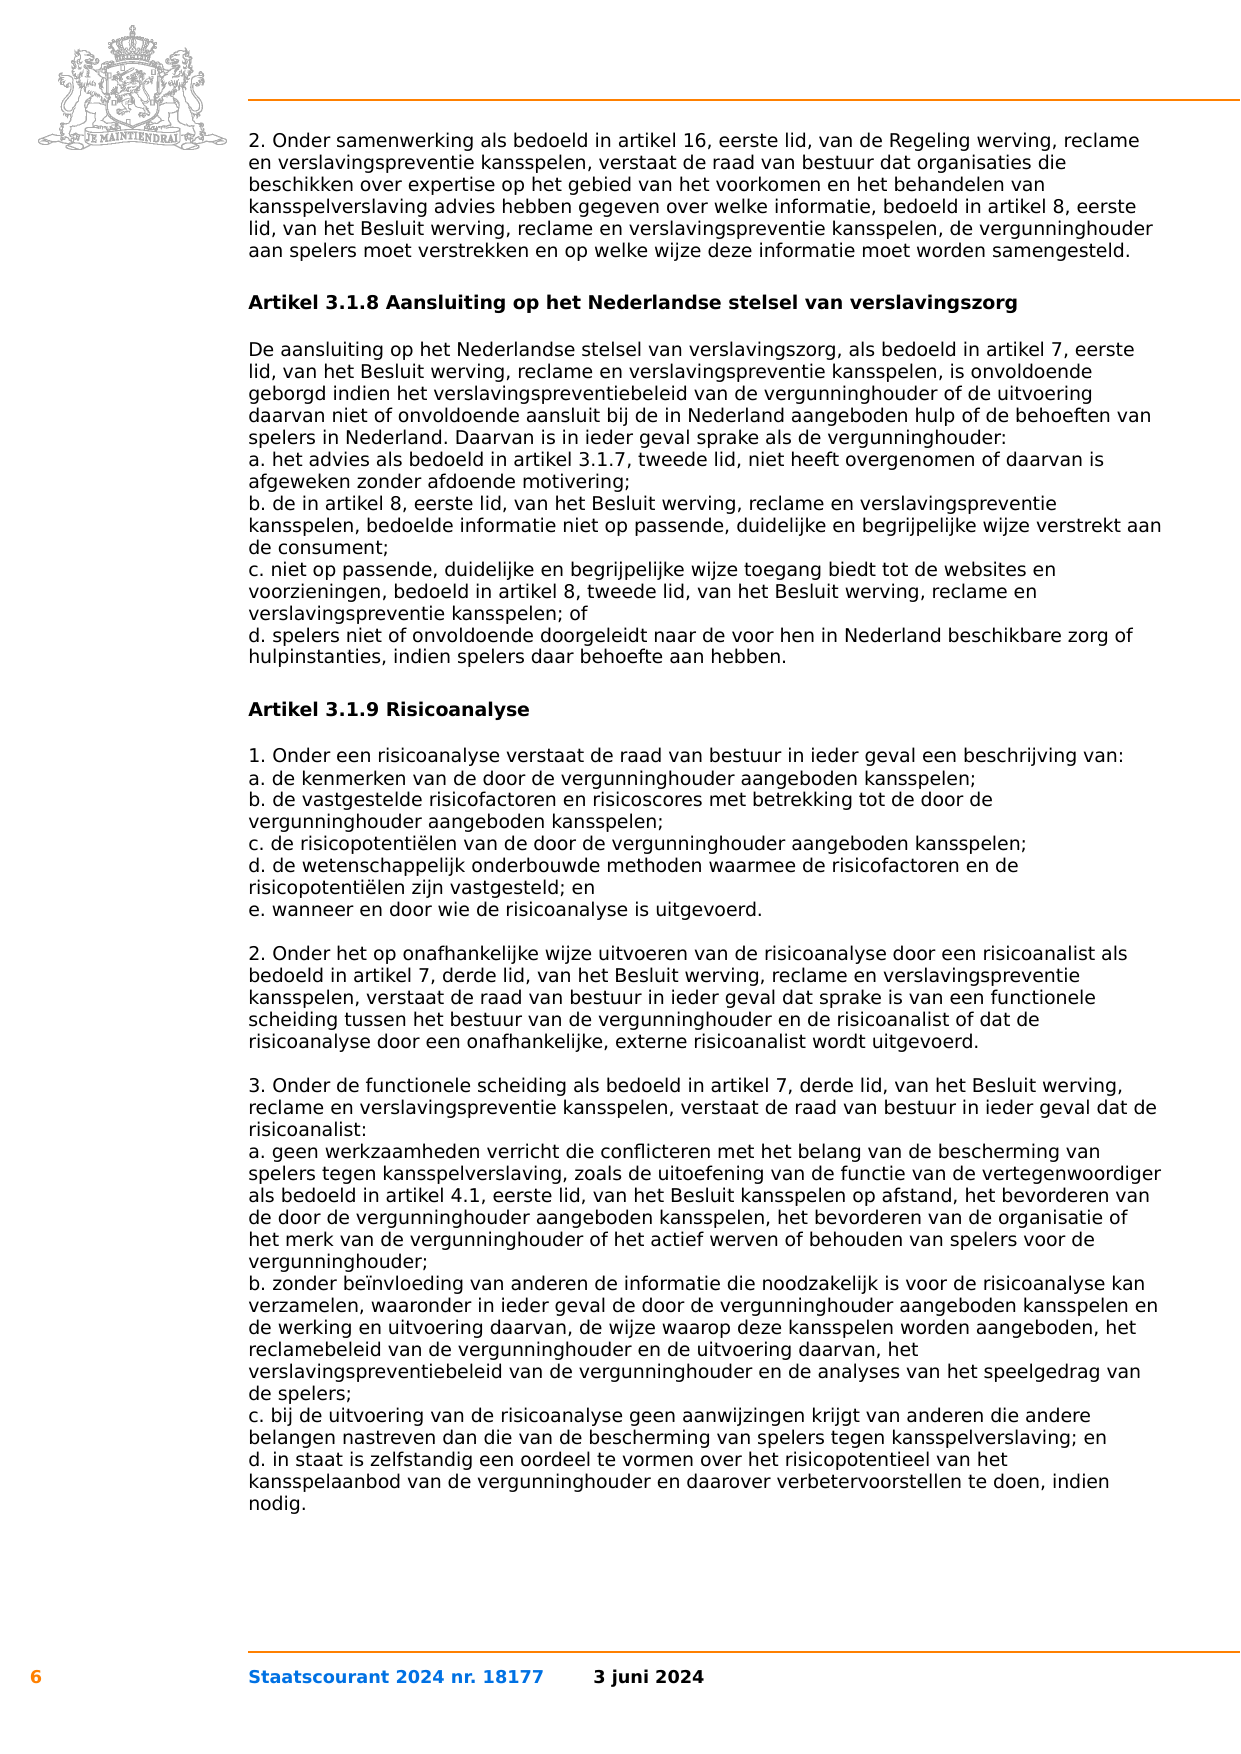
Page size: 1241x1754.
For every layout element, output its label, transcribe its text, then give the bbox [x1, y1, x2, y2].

text e. wanneer en door wie de risicoanalyse is uitgevoerd. [248, 899, 1163, 921]
text c. niet op passende, duidelijke en begrijpelijke wijze toegang biedt tot de websites en voorzieningen, bedoeld in artikel 8, tweede lid, van het Besluit werving, reclame en verslavingspreventie kansspelen; of [248, 558, 1163, 624]
text d. spelers niet of onvoldoende doorgeleidt naar de voor hen in Nederland beschikbare zorg of hulpinstanties, indien spelers daar behoefte aan hebben. [248, 624, 1163, 668]
text 2. Onder samenwerking als bedoeld in artikel 16, eerste lid, van de Regeling werving, reclame en verslavingspreventie kansspelen, verstaat de raad van bestuur dat organisaties die beschikken over expertise op het gebied van het voorkomen en het behandelen van kansspelverslaving advies hebben gegeven over welke informatie, bedoeld in artikel 8, eerste lid, van het Besluit werving, reclame en verslavingspreventie kansspelen, de vergunninghouder aan spelers moet verstrekken en op welke wijze deze informatie moet worden samengesteld. [248, 130, 1163, 262]
text 3. Onder de functionele scheiding als bedoeld in artikel 7, derde lid, van het Besluit werving, reclame en verslavingspreventie kansspelen, verstaat de raad van bestuur in ieder geval dat de risicoanalist: [248, 1075, 1163, 1141]
text c. bij de uitvoering van de risicoanalyse geen aanwijzingen krijgt van anderen die andere belangen nastreven dan die van de bescherming van spelers tegen kansspelverslaving; en [248, 1404, 1163, 1448]
text 1. Onder een risicoanalyse verstaat de raad van bestuur in ieder geval een beschrijving van: [248, 745, 1163, 767]
subtitle Artikel 3.1.9 Risicoanalyse [248, 698, 1163, 720]
text a. de kenmerken van de door de vergunninghouder aangeboden kansspelen; [248, 767, 1163, 789]
text c. de risicopotentiëlen van de door de vergunninghouder aangeboden kansspelen; [248, 833, 1163, 855]
subtitle Artikel 3.1.8 Aansluiting op het Nederlandse stelsel van verslavingszorg [248, 292, 1163, 314]
text b. de vastgestelde risicofactoren en risicoscores met betrekking tot de door de vergunninghouder aangeboden kansspelen; [248, 789, 1163, 833]
text d. de wetenschappelijk onderbouwde methoden waarmee de risicofactoren en de risicopotentiëlen zijn vastgesteld; en [248, 855, 1163, 899]
picture [38, 25, 227, 150]
text 2. Onder het op onafhankelijke wijze uitvoeren van de risicoanalyse door een risicoanalist als bedoeld in artikel 7, derde lid, van het Besluit werving, reclame en verslavingspreventie kansspelen, verstaat de raad van bestuur in ieder geval dat sprake is van een functionele scheiding tussen het bestuur van de vergunninghouder en de risicoanalist of dat de risicoanalyse door een onafhankelijke, externe risicoanalist wordt uitgevoerd. [248, 943, 1163, 1053]
text a. het advies als bedoeld in artikel 3.1.7, tweede lid, niet heeft overgenomen of daarvan is afgeweken zonder afdoende motivering; [248, 449, 1163, 493]
text b. zonder beïnvloeding van anderen de informatie die noodzakelijk is voor de risicoanalyse kan verzamelen, waaronder in ieder geval de door de vergunninghouder aangeboden kansspelen en de werking en uitvoering daarvan, de wijze waarop deze kansspelen worden aangeboden, het reclamebeleid van de vergunninghouder en de uitvoering daarvan, het verslavingspreventiebeleid van de vergunninghouder en de analyses van het speelgedrag van de spelers; [248, 1273, 1163, 1404]
text b. de in artikel 8, eerste lid, van het Besluit werving, reclame en verslavingspreventie kansspelen, bedoelde informatie niet op passende, duidelijke en begrijpelijke wijze verstrekt aan de consument; [248, 493, 1163, 558]
text d. in staat is zelfstandig een oordeel te vormen over het risicopotentieel van het kansspelaanbod van de vergunninghouder en daarover verbetervoorstellen te doen, indien nodig. [248, 1448, 1163, 1514]
text De aansluiting op het Nederlandse stelsel van verslavingszorg, als bedoeld in artikel 7, eerste lid, van het Besluit werving, reclame en verslavingspreventie kansspelen, is onvoldoende geborgd indien het verslavingspreventiebeleid van de vergunninghouder of de uitvoering daarvan niet of onvoldoende aansluit bij de in Nederland aangeboden hulp of de behoeften van spelers in Nederland. Daarvan is in ieder geval sprake als de vergunninghouder: [248, 339, 1163, 449]
text a. geen werkzaamheden verricht die conflicteren met het belang van de bescherming van spelers tegen kansspelverslaving, zoals de uitoefening van de functie van de vertegenwoordiger als bedoeld in artikel 4.1, eerste lid, van het Besluit kansspelen op afstand, het bevorderen van de door de vergunninghouder aangeboden kansspelen, het bevorderen van de organisatie of het merk van de vergunninghouder of het actief werven of behouden van spelers voor de vergunninghouder; [248, 1141, 1163, 1273]
